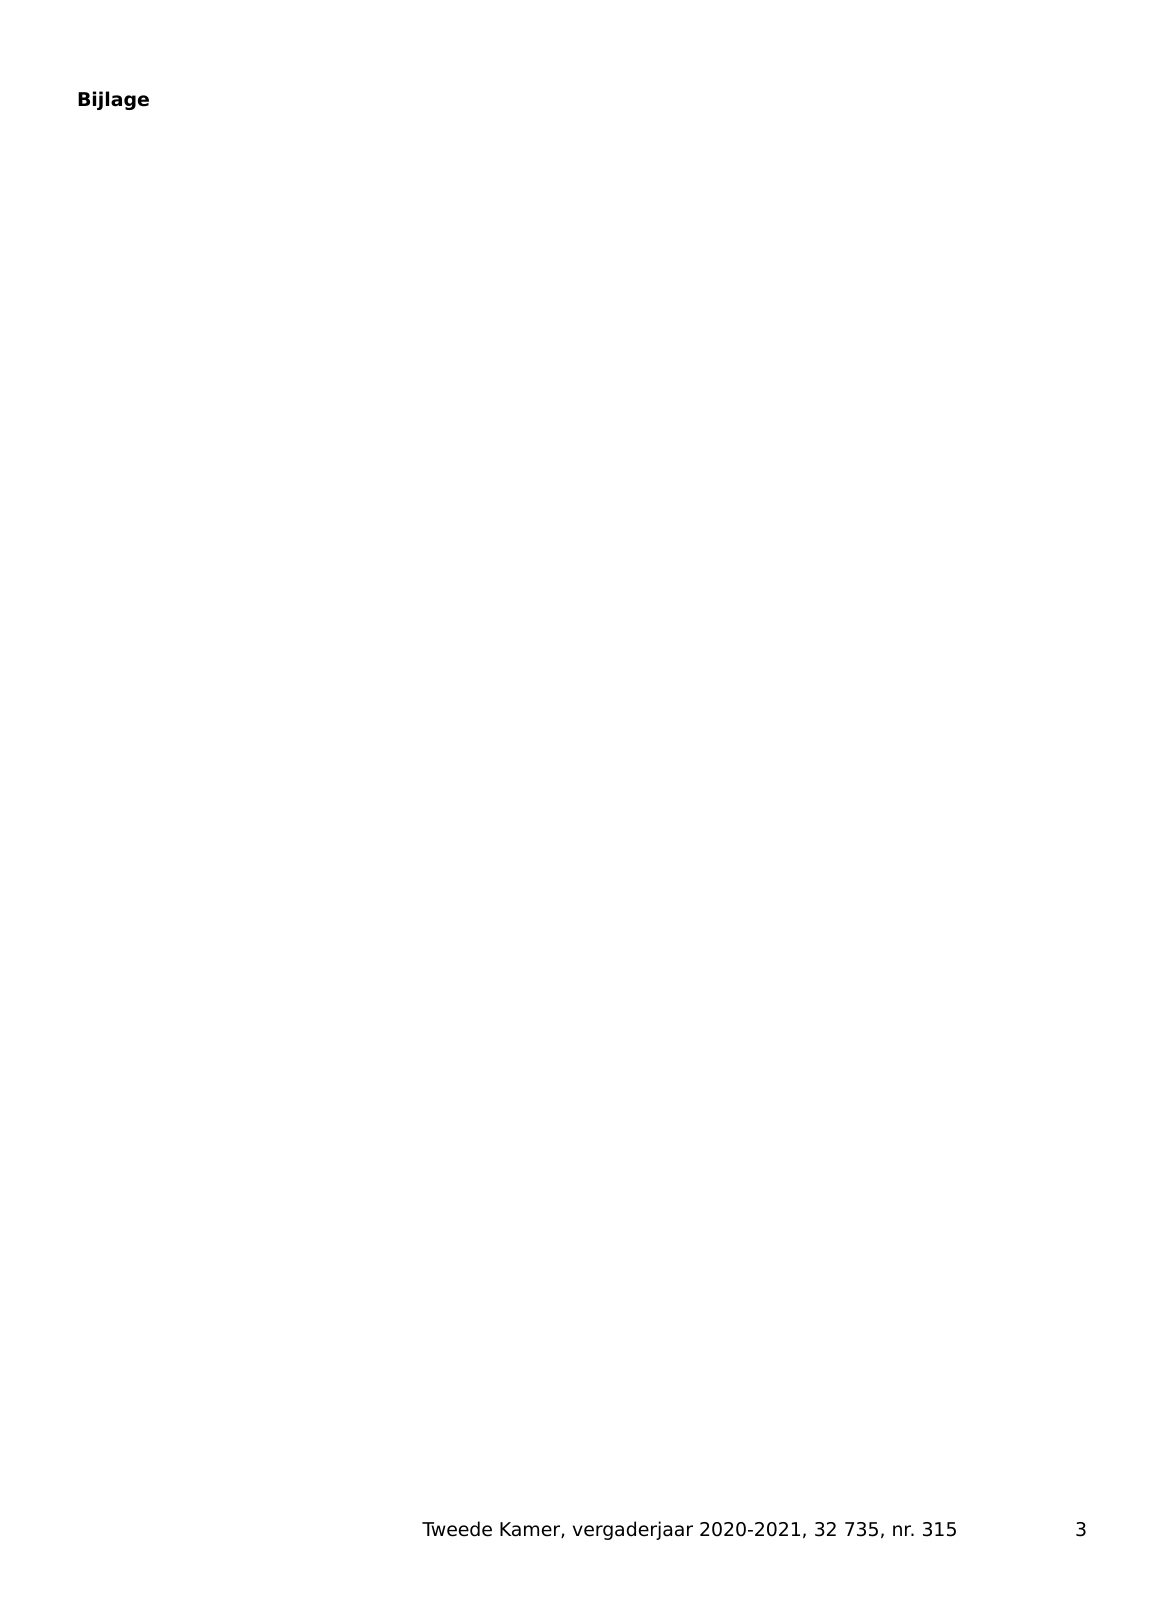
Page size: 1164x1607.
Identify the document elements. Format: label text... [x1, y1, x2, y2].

subtitle Bijlage [77, 89, 1087, 111]
